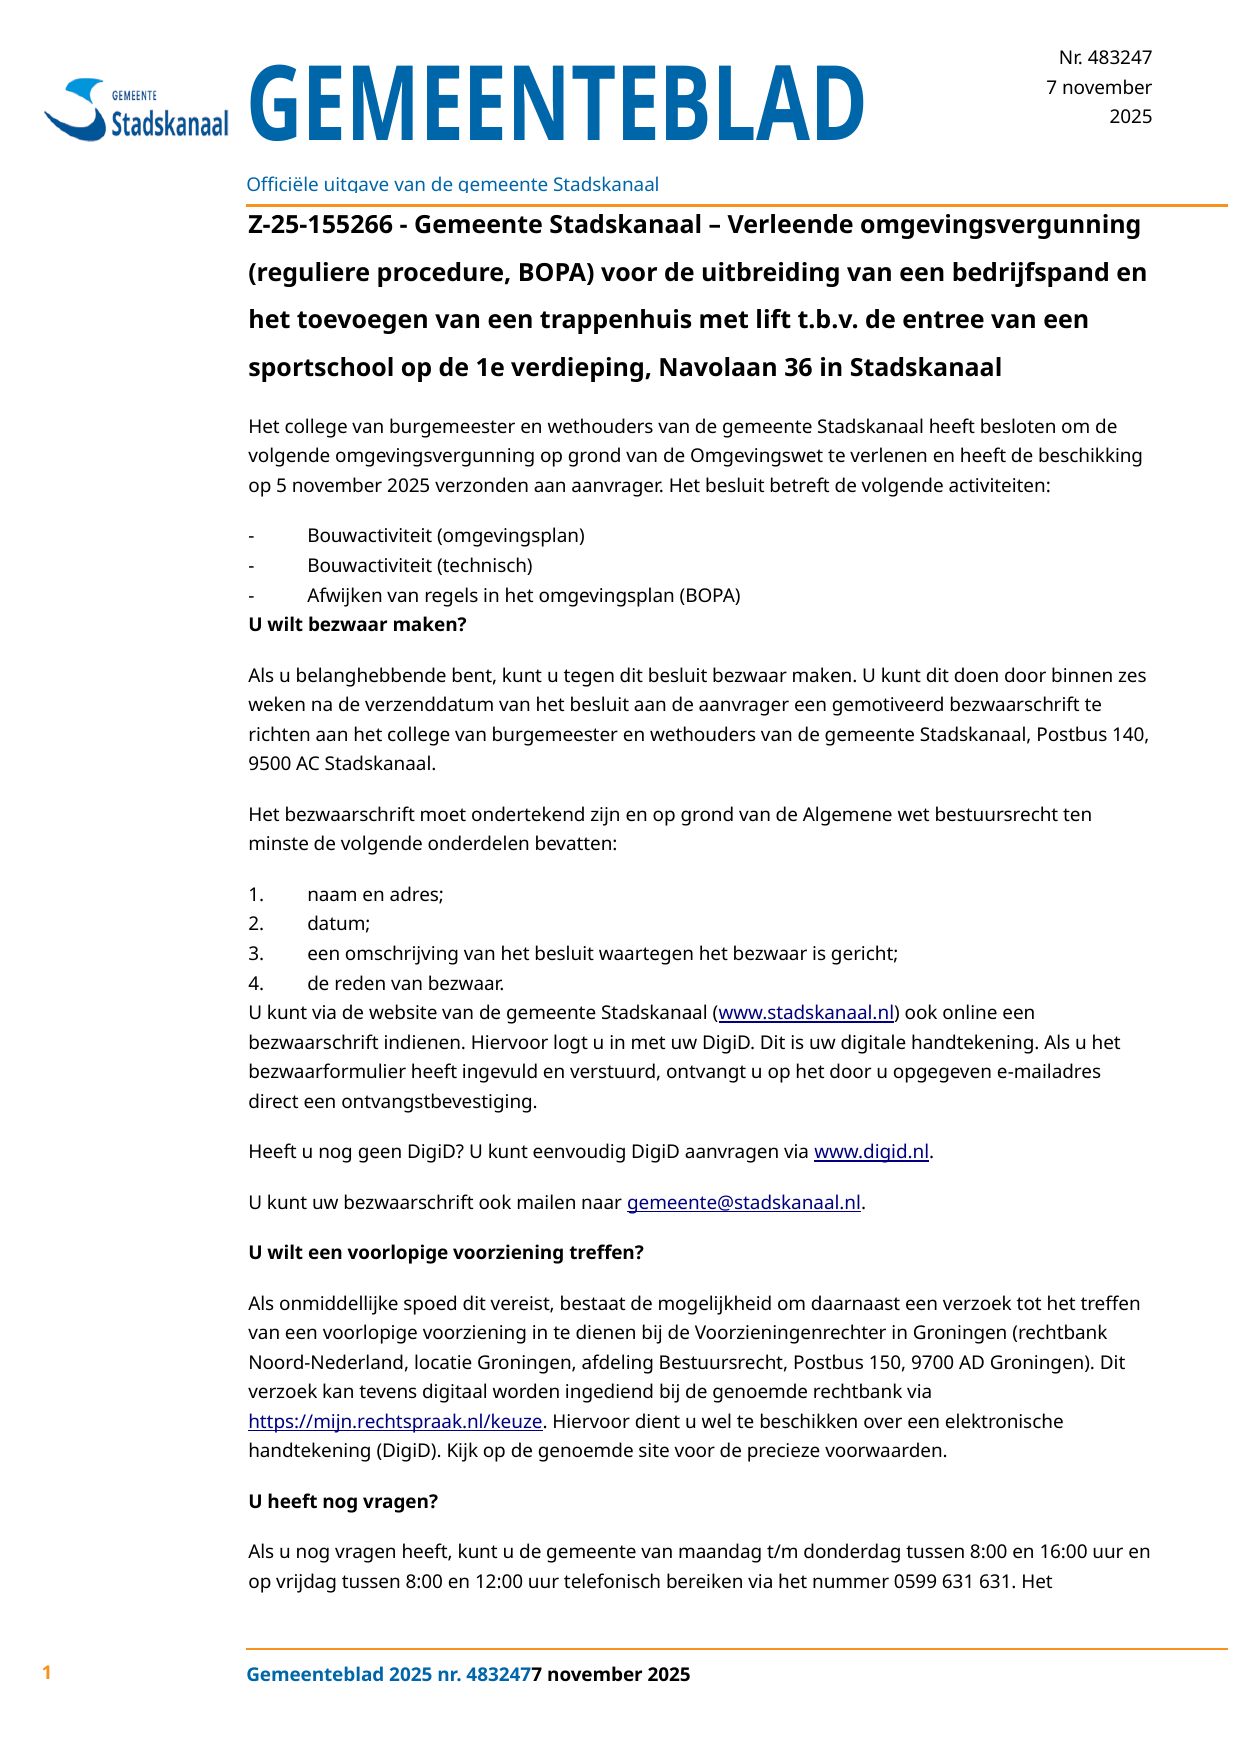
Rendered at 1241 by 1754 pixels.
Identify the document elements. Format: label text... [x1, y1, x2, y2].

text U heeft nog vragen? [248, 1488, 1152, 1514]
text Het college van burgemeester en wethouders van de gemeente Stadskanaal heeft besloten om de volgende omgevingsvergunning op grond van de Omgevingswet te verlenen en heeft de beschikking op 5 november 2025 verzonden aan aanvrager. Het besluit betreft de volgende activiteiten: [248, 413, 1152, 498]
text U kunt via de website van de gemeente Stadskanaal (www.stadskanaal.nl) ook online een bezwaarschrift indienen. Hiervoor logt u in met uw DigiD. Dit is uw digitale handtekening. Als u het bezwaarformulier heeft ingevuld en verstuurd, ontvangt u op het door u opgegeven e‑mailadres direct een ontvangstbevestiging. [248, 999, 1152, 1114]
list datum; [248, 911, 1152, 936]
text Als u belanghebbende bent, kunt u tegen dit besluit bezwaar maken. U kunt dit doen door binnen zes weken na de verzenddatum van het besluit aan de aanvrager een gemotiveerd bezwaarschrift te richten aan het college van burgemeester en wethouders van de gemeente Stadskanaal, Postbus 140, 9500 AC Stadskanaal. [248, 662, 1152, 776]
list een omschrijving van het besluit waartegen het bezwaar is gericht; [248, 940, 1152, 966]
text U kunt uw bezwaarschrift ook mailen naar gemeente@stadskanaal.nl. [248, 1189, 1152, 1215]
list Bouwactiviteit (technisch) [248, 552, 1152, 578]
list Afwijken van regels in het omgevingsplan (BOPA) [248, 582, 1152, 608]
text U wilt een voorlopige voorziening treffen? [248, 1239, 1152, 1265]
picture [41, 47, 231, 172]
list de reden van bezwaar. [248, 970, 1152, 996]
list naam en adres; [248, 881, 1152, 907]
text Heeft u nog geen DigiD? U kunt eenvoudig DigiD aanvragen via www.digid.nl. [248, 1138, 1152, 1164]
text Het bezwaarschrift moet ondertekend zijn en op grond van de Algemene wet bestuursrecht ten minste de volgende onderdelen bevatten: [248, 801, 1152, 856]
text Als onmiddellijke spoed dit vereist, bestaat de mogelijkheid om daarnaast een verzoek tot het treffen van een voorlopige voorziening in te dienen bij de Voorzieningenrechter in Groningen (rechtbank Noord-Nederland, locatie Groningen, afdeling Bestuursrecht, Postbus 150, 9700 AD Groningen). Dit verzoek kan tevens digitaal worden ingediend bij de genoemde rechtbank via https://mijn.rechtspraak.nl/keuze. Hiervoor dient u wel te beschikken over een elektronische handtekening (DigiD). Kijk op de genoemde site voor de precieze voorwaarden. [248, 1290, 1152, 1463]
list Bouwactiviteit (omgevingsplan) [248, 523, 1152, 548]
text U wilt bezwaar maken? [248, 611, 1152, 637]
text Als u nog vragen heeft, kunt u de gemeente van maandag t/m donderdag tussen 8:00 en 16:00 uur en op vrijdag tussen 8:00 en 12:00 uur telefonisch bereiken via het nummer 0599 631 631. Het [248, 1538, 1152, 1594]
text Z-25-155266 - Gemeente Stadskanaal – Verleende omgevingsvergunning (reguliere procedure, BOPA) voor de uitbreiding van een bedrijfspand en het toevoegen van een trappenhuis met lift t.b.v. de entree van een sportschool op de 1e verdieping, Navolaan 36 in Stadskanaal [248, 207, 1152, 384]
